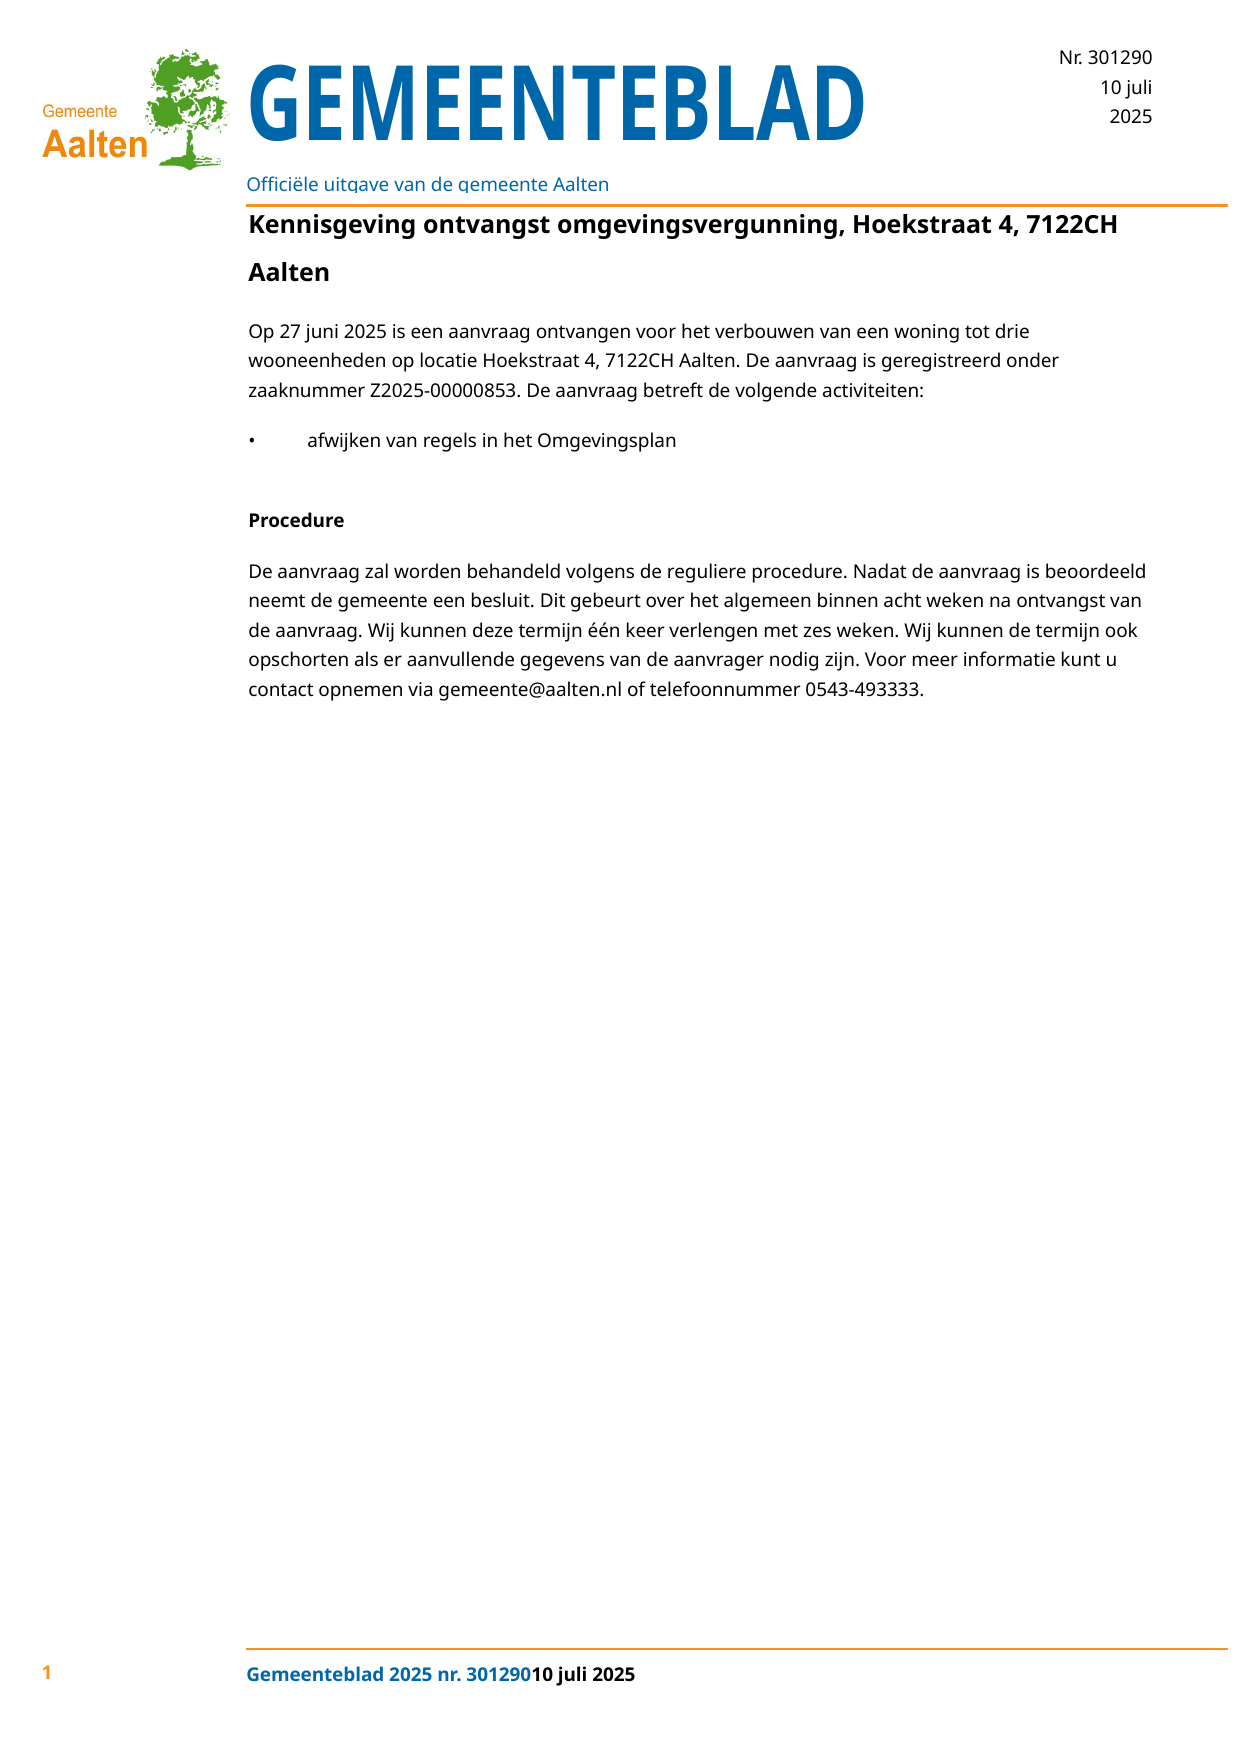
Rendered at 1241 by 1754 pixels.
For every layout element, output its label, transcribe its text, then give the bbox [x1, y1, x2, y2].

picture [41, 47, 231, 172]
text Procedure [248, 507, 1152, 533]
text Kennisgeving ontvangst omgevingsvergunning, Hoekstraat 4, 7122CH Aalten [248, 207, 1152, 288]
text Op 27 juni 2025 is een aanvraag ontvangen voor het verbouwen van een woning tot drie wooneenheden op locatie Hoekstraat 4, 7122CH Aalten. De aanvraag is geregistreerd onder zaaknummer Z2025-00000853. De aanvraag betreft de volgende activiteiten: [248, 318, 1152, 403]
text De aanvraag zal worden behandeld volgens de reguliere procedure. Nadat de aanvraag is beoordeeld neemt de gemeente een besluit. Dit gebeurt over het algemeen binnen acht weken na ontvangst van de aanvraag. Wij kunnen deze termijn één keer verlengen met zes weken. Wij kunnen de termijn ook opschorten als er aanvullende gegevens van de aanvrager nodig zijn. Voor meer informatie kunt u contact opnemen via gemeente@aalten.nl of telefoonnummer 0543-493333. [248, 558, 1152, 702]
list afwijken van regels in het Omgevingsplan [248, 427, 1152, 453]
